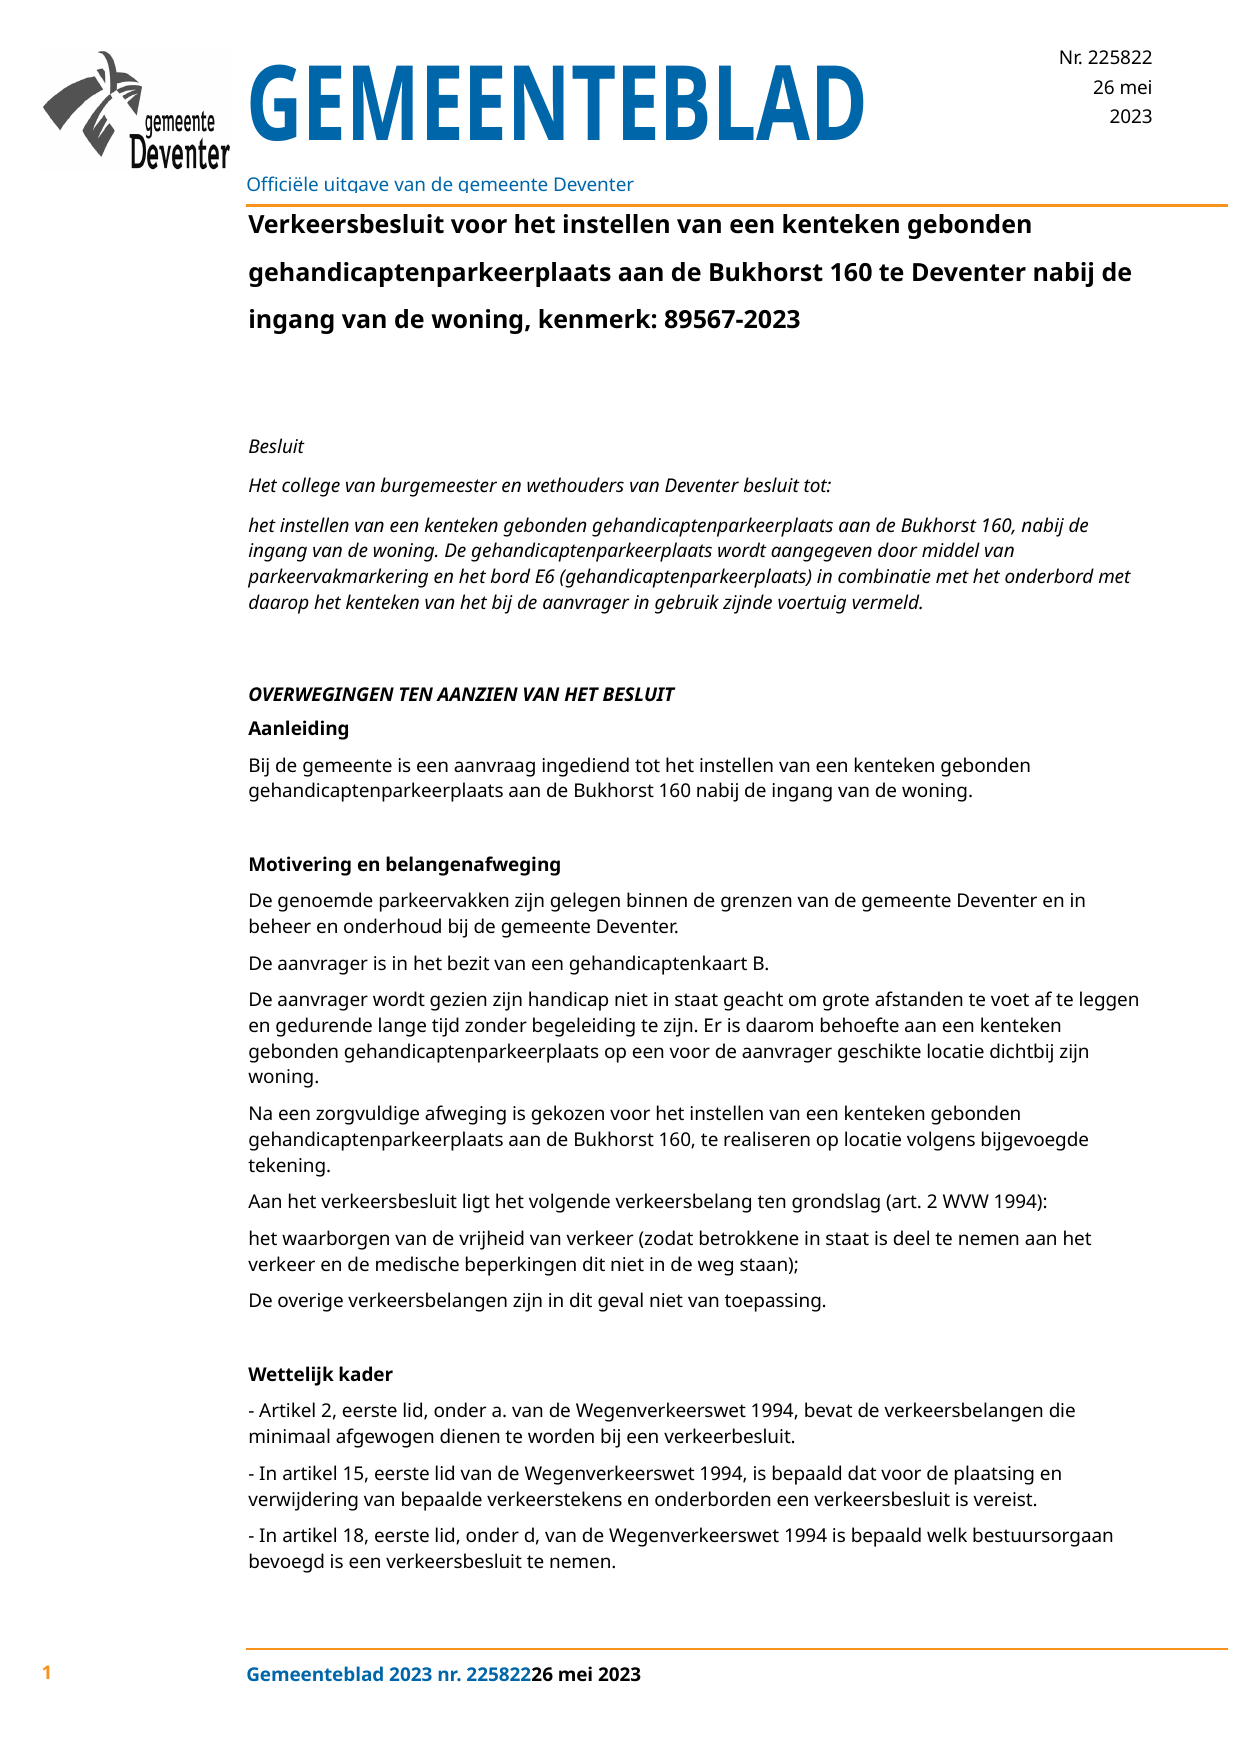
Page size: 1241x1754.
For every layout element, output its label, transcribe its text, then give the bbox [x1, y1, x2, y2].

text het waarborgen van de vrijheid van verkeer (zodat betrokkene in staat is deel te nemen aan het verkeer en de medische beperkingen dit niet in de weg staan); [248, 1225, 1152, 1277]
text - In artikel 18, eerste lid, onder d, van de Wegenverkeerswet 1994 is bepaald welk bestuursorgaan bevoegd is een verkeersbesluit te nemen. [248, 1522, 1152, 1574]
text het instellen van een kenteken gebonden gehandicaptenparkeerplaats aan de Bukhorst 160, nabij de ingang van de woning. De gehandicaptenparkeerplaats wordt aangegeven door middel van parkeervakmarkering en het bord E6 (gehandicaptenparkeerplaats) in combinatie met het onderbord met daarop het kenteken van het bij de aanvrager in gebruik zijnde voertuig vermeld. [248, 512, 1152, 615]
picture [41, 47, 231, 172]
text Het college van burgemeester en wethouders van Deventer besluit tot: [248, 472, 1152, 498]
text Na een zorgvuldige afweging is gekozen voor het instellen van een kenteken gebonden gehandicaptenparkeerplaats aan de Bukhorst 160, te realiseren op locatie volgens bijgevoegde tekening. [248, 1100, 1152, 1178]
text Bij de gemeente is een aanvraag ingediend tot het instellen van een kenteken gebonden gehandicaptenparkeerplaats aan de Bukhorst 160 nabij de ingang van de woning. [248, 752, 1152, 803]
text Verkeersbesluit voor het instellen van een kenteken gebonden gehandicaptenparkeerplaats aan de Bukhorst 160 te Deventer nabij de ingang van de woning, kenmerk: 89567-2023 [248, 207, 1152, 336]
text De overige verkeersbelangen zijn in dit geval niet van toepassing. [248, 1288, 1152, 1313]
text - Artikel 2, eerste lid, onder a. van de Wegenverkeerswet 1994, bevat de verkeersbelangen die minimaal afgewogen dienen te worden bij een verkeerbesluit. [248, 1398, 1152, 1449]
text Besluit [248, 433, 1152, 459]
text De aanvrager is in het bezit van een gehandicaptenkaart B. [248, 950, 1152, 976]
text De aanvrager wordt gezien zijn handicap niet in staat geacht om grote afstanden te voet af te leggen en gedurende lange tijd zonder begeleiding te zijn. Er is daarom behoefte aan een kenteken gebonden gehandicaptenparkeerplaats op een voor de aanvrager geschikte locatie dichtbij zijn woning. [248, 987, 1152, 1089]
text Aan het verkeersbesluit ligt het volgende verkeersbelang ten grondslag (art. 2 WVW 1994): [248, 1188, 1152, 1214]
text Aanleiding [248, 715, 1152, 741]
text De genoemde parkeervakken zijn gelegen binnen de grenzen van de gemeente Deventer en in beheer en onderhoud bij de gemeente Deventer. [248, 887, 1152, 939]
text - In artikel 15, eerste lid van de Wegenverkeerswet 1994, is bepaald dat voor de plaatsing en verwijdering van bepaalde verkeerstekens en onderborden een verkeersbesluit is vereist. [248, 1460, 1152, 1511]
text Motivering en belangenafweging [248, 851, 1152, 877]
text Wettelijk kader [248, 1361, 1152, 1387]
text OVERWEGINGEN TEN AANZIEN VAN HET BESLUIT [248, 681, 1152, 707]
